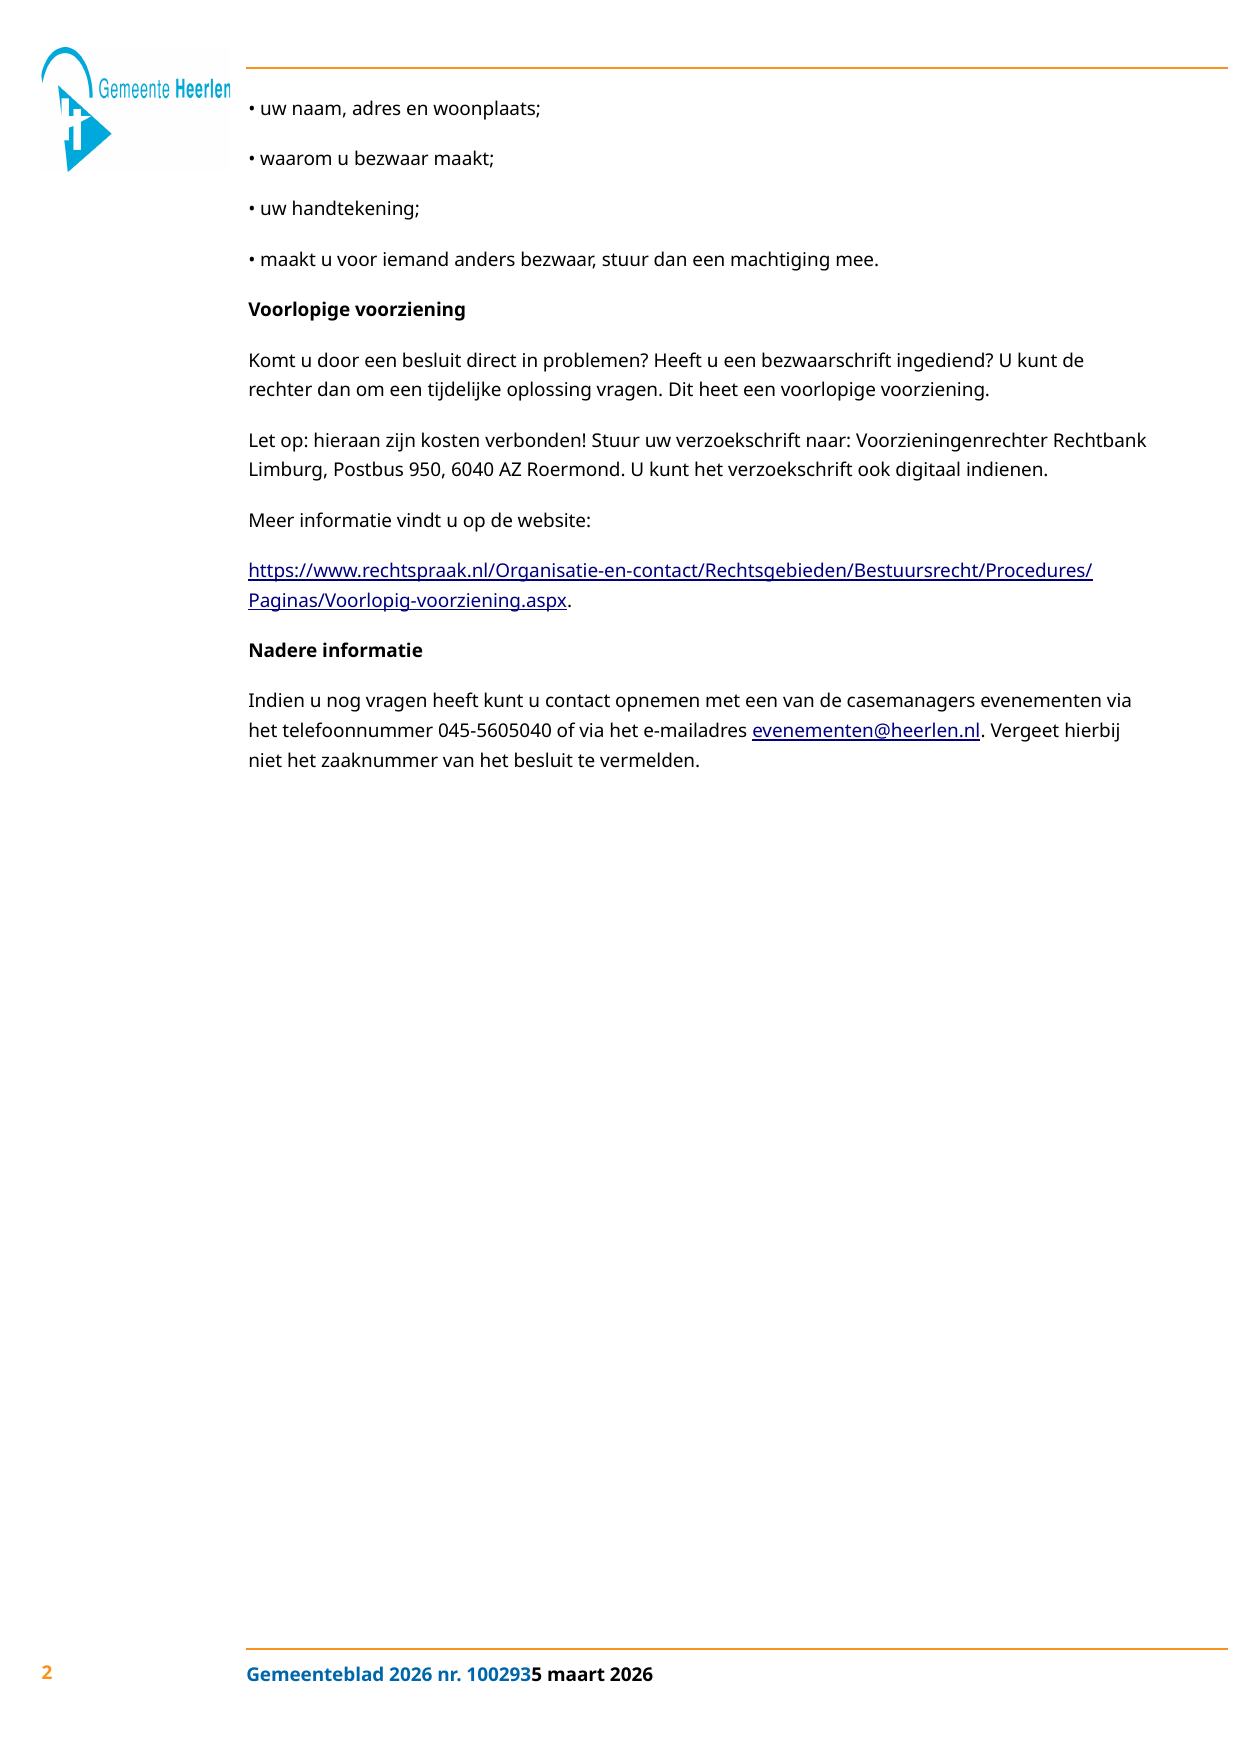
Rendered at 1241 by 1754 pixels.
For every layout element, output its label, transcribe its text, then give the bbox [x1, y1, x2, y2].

text • uw naam, adres en woonplaats; [248, 95, 1152, 121]
text https://www.rechtspraak.nl/Organisatie-en-contact/Rechtsgebieden/Bestuursrecht/Procedures/Paginas/Voorlopig-voorziening.aspx. [248, 557, 1152, 613]
picture [41, 47, 231, 172]
text Nadere informatie [248, 637, 1152, 663]
text • maakt u voor iemand anders bezwaar, stuur dan een machtiging mee. [248, 246, 1152, 272]
text Let op: hieraan zijn kosten verbonden! Stuur uw verzoekschrift naar: Voorzieningenrechter Rechtbank Limburg, Postbus 950, 6040 AZ Roermond. U kunt het verzoekschrift ook digitaal indienen. [248, 427, 1152, 482]
text • waarom u bezwaar maakt; [248, 145, 1152, 171]
text Komt u door een besluit direct in problemen? Heeft u een bezwaarschrift ingediend? U kunt de rechter dan om een tijdelijke oplossing vragen. Dit heet een voorlopige voorziening. [248, 347, 1152, 402]
text • uw handtekening; [248, 196, 1152, 221]
text Indien u nog vragen heeft kunt u contact opnemen met een van de casemanagers evenementen via het telefoonnummer 045-5605040 of via het e-mailadres evenementen@heerlen.nl. Vergeet hierbij niet het zaaknummer van het besluit te vermelden. [248, 688, 1152, 773]
picture [41, 47, 59, 70]
text Meer informatie vindt u op de website: [248, 507, 1152, 533]
text Voorlopige voorziening [248, 296, 1152, 322]
